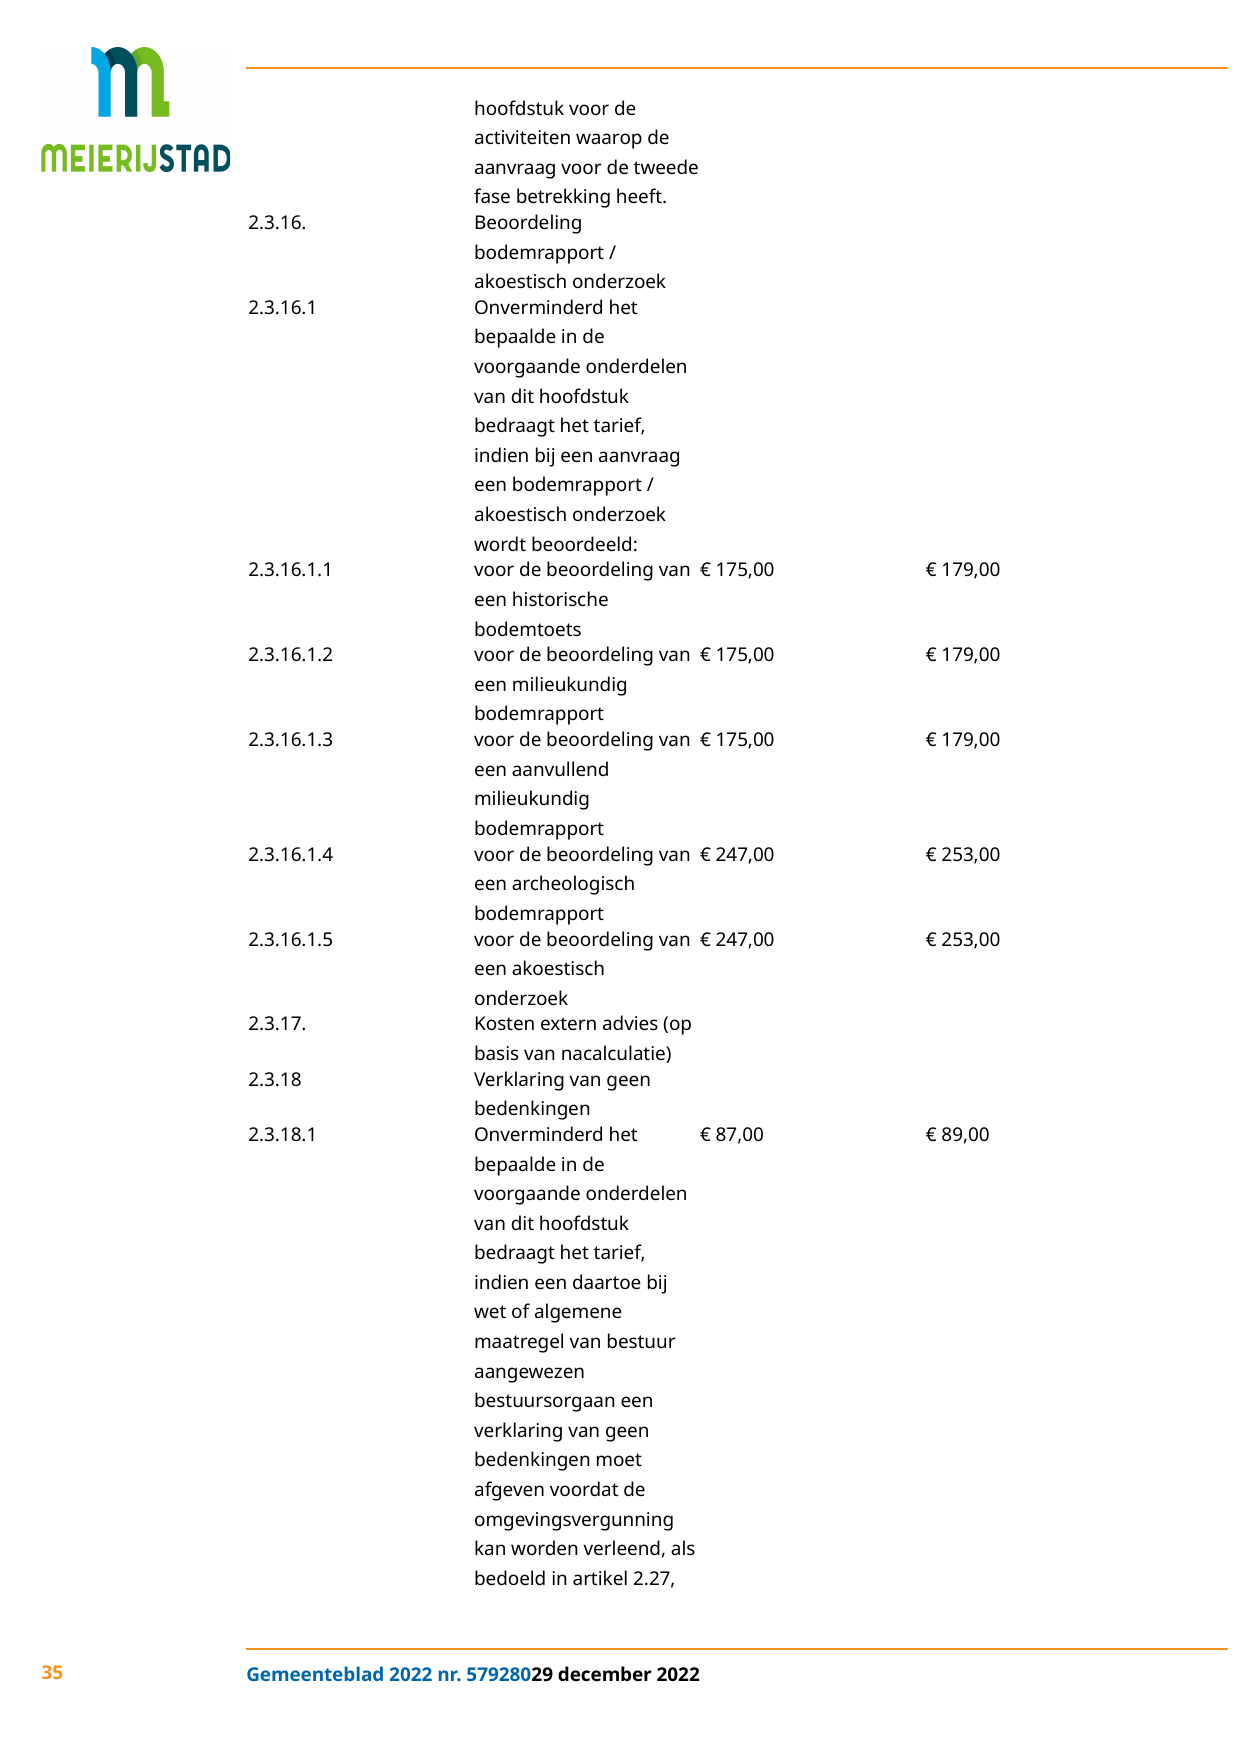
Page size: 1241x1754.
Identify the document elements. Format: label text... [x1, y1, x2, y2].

table_cell voor de beoordeling van een aanvullend milieukundig bodemrapport [474, 726, 700, 841]
table_cell [926, 209, 1152, 294]
table_cell 2.3.17. [248, 1011, 474, 1066]
table_cell voor de beoordeling van een akoestisch onderzoek [474, 926, 700, 1011]
table_cell [926, 95, 1152, 209]
table_cell Beoordeling bodemrapport / akoestisch onderzoek [474, 209, 700, 294]
table_cell 2.3.16.1.4 [248, 841, 474, 926]
table_cell 2.3.16.1.5 [248, 926, 474, 1011]
table_cell € 89,00 [926, 1121, 1152, 1591]
table_cell € 179,00 [926, 557, 1152, 641]
table_cell voor de beoordeling van een archeologisch bodemrapport [474, 841, 700, 926]
table_cell [700, 294, 926, 557]
table_cell [700, 1011, 926, 1066]
table_cell voor de beoordeling van een milieukundig bodemrapport [474, 641, 700, 726]
table_cell Kosten extern advies (op basis van nacalculatie) [474, 1011, 700, 1066]
table_cell [926, 1066, 1152, 1121]
table_cell 2.3.16.1 [248, 294, 474, 557]
table_cell [700, 95, 926, 209]
table_cell 2.3.16. [248, 209, 474, 294]
table_cell € 179,00 [926, 641, 1152, 726]
table_cell € 253,00 [926, 926, 1152, 1011]
table_cell Verklaring van geen bedenkingen [474, 1066, 700, 1121]
table_cell € 247,00 [700, 926, 926, 1011]
table_cell € 175,00 [700, 641, 926, 726]
table_cell hoofdstuk voor de activiteiten waarop de aanvraag voor de tweede fase betrekking heeft. [474, 95, 700, 209]
table_cell € 179,00 [926, 726, 1152, 841]
table_cell [248, 95, 474, 209]
table_cell [926, 1011, 1152, 1066]
table_cell € 247,00 [700, 841, 926, 926]
table_cell Onverminderd het bepaalde in de voorgaande onderdelen van dit hoofdstuk bedraagt het tarief, indien bij een aanvraag een bodemrapport / akoestisch onderzoek wordt beoordeeld: [474, 294, 700, 557]
table_cell [700, 1066, 926, 1121]
table_cell 2.3.16.1.2 [248, 641, 474, 726]
table_cell Onverminderd het bepaalde in de voorgaande onderdelen van dit hoofdstuk bedraagt het tarief, indien een daartoe bij wet of algemene maatregel van bestuur aangewezen bestuursorgaan een verklaring van geen bedenkingen moet afgeven voordat de omgevingsvergunning kan worden verleend, als bedoeld in artikel 2.27, [474, 1121, 700, 1591]
table_cell € 87,00 [700, 1121, 926, 1591]
table_cell 2.3.16.1.1 [248, 557, 474, 641]
picture [41, 47, 231, 172]
table_cell € 175,00 [700, 726, 926, 841]
table_cell € 253,00 [926, 841, 1152, 926]
table_cell [700, 209, 926, 294]
table_cell [926, 294, 1152, 557]
table_cell 2.3.18 [248, 1066, 474, 1121]
table_cell 2.3.16.1.3 [248, 726, 474, 841]
table_cell € 175,00 [700, 557, 926, 641]
table_cell 2.3.18.1 [248, 1121, 474, 1591]
table_cell voor de beoordeling van een historische bodemtoets [474, 557, 700, 641]
